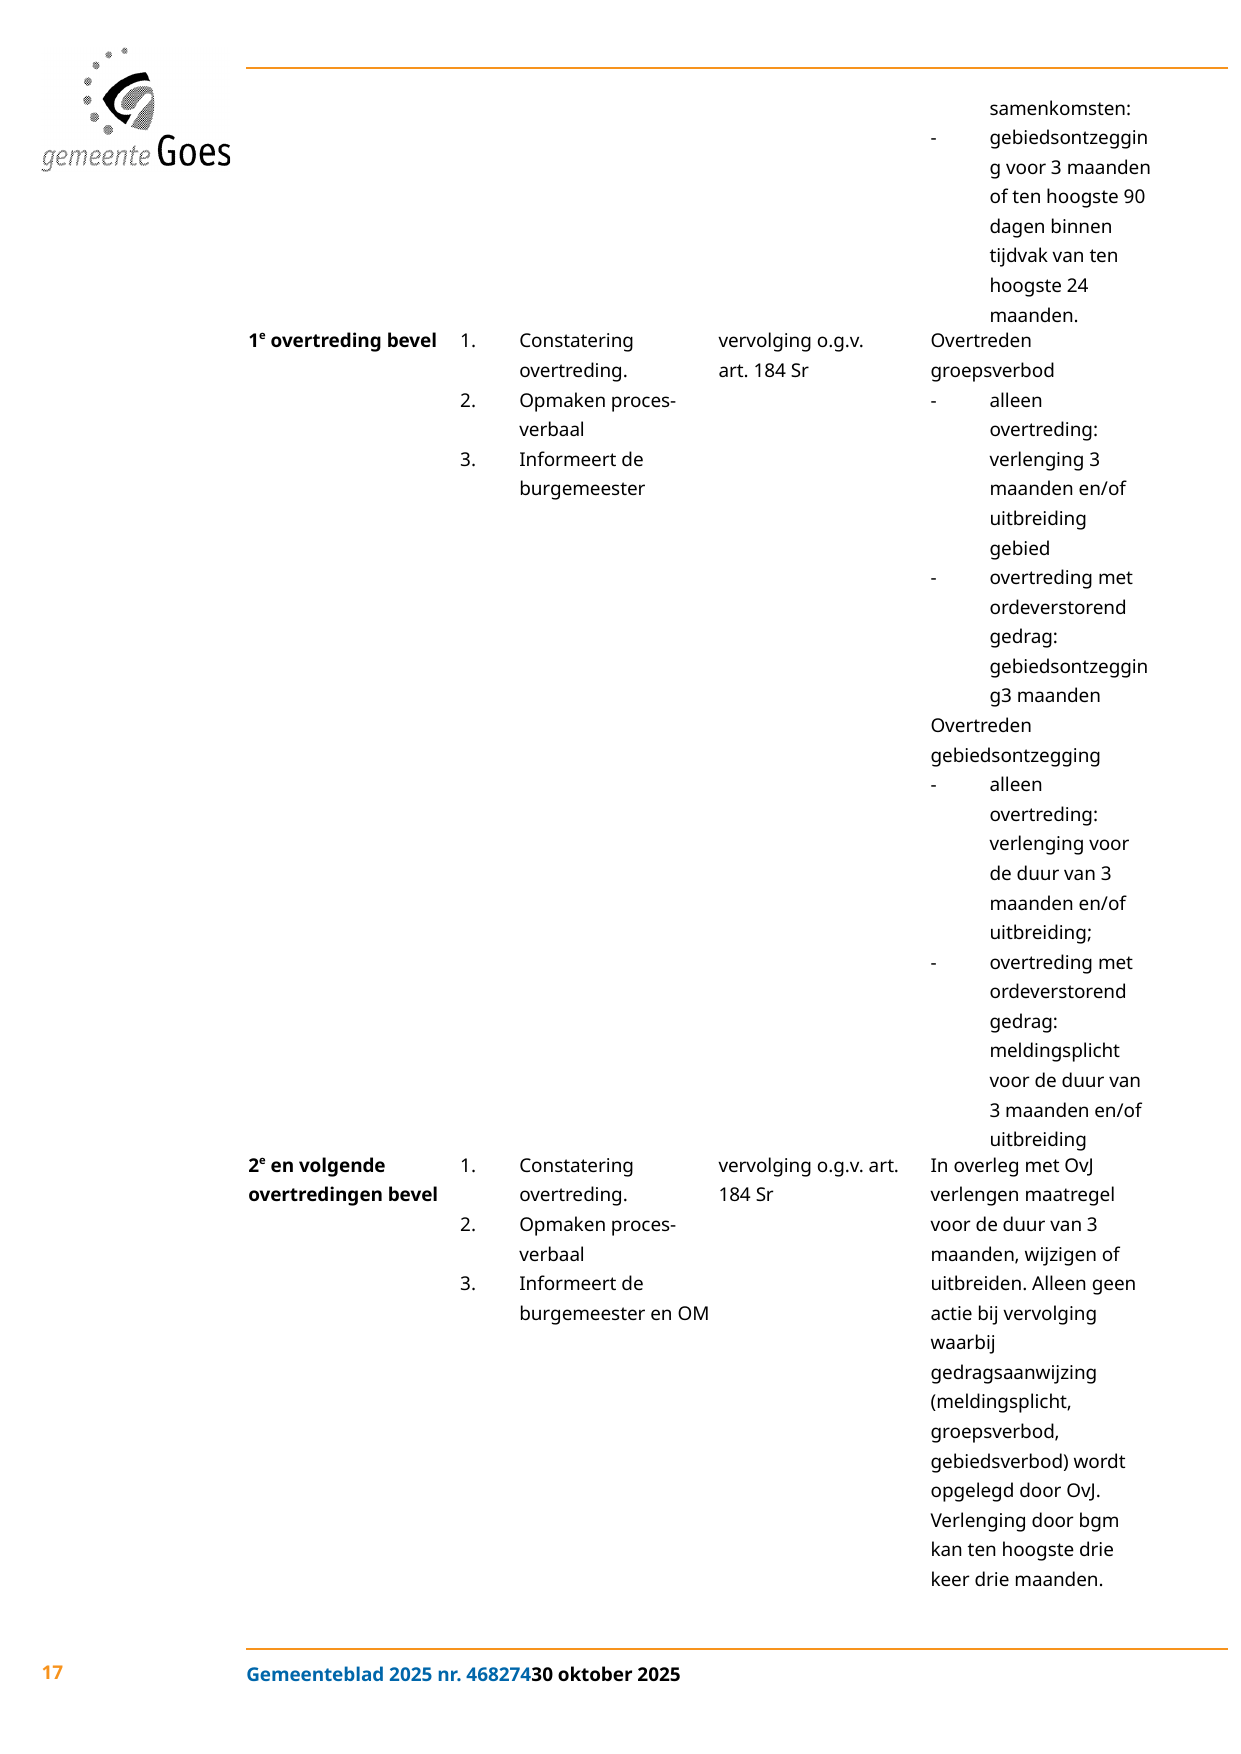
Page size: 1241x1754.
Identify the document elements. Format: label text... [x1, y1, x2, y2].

table_cell Constatering overtreding. Opmaken proces-verbaal Informeert de burgemeester en OM [460, 1152, 718, 1592]
table_cell [248, 95, 460, 328]
picture [41, 47, 231, 172]
table_cell 1e overtreding bevel [248, 328, 460, 1152]
table_cell samenkomsten: gebiedsontzegging voor 3 maanden of ten hoogste 90 dagen binnen tijdvak van ten hoogste 24 maanden. [930, 95, 1152, 328]
table_cell [460, 95, 718, 328]
table_cell vervolging o.g.v. art. 184 Sr [718, 1152, 930, 1592]
table_cell [718, 95, 930, 328]
table_cell Overtreden groepsverbod alleen overtreding: verlenging 3 maanden en/of uitbreiding gebied overtreding met ordeverstorend gedrag: gebiedsontzegging3 maanden Overtreden gebiedsontzegging alleen overtreding: verlenging voor de duur van 3 maanden en/of uitbreiding; overtreding met ordeverstorend gedrag: meldingsplicht voor de duur van 3 maanden en/of uitbreiding [930, 328, 1152, 1152]
table_cell vervolging o.g.v. art. 184 Sr [718, 328, 930, 1152]
table_cell Constatering overtreding. Opmaken proces-verbaal Informeert de burgemeester [460, 328, 718, 1152]
table_cell In overleg met OvJ verlengen maatregel voor de duur van 3 maanden, wijzigen of uitbreiden. Alleen geen actie bij vervolging waarbij gedragsaanwijzing (meldingsplicht, groepsverbod, gebiedsverbod) wordt opgelegd door OvJ. Verlenging door bgm kan ten hoogste drie keer drie maanden. [930, 1152, 1152, 1592]
table_cell 2e en volgende overtredingen bevel [248, 1152, 460, 1592]
